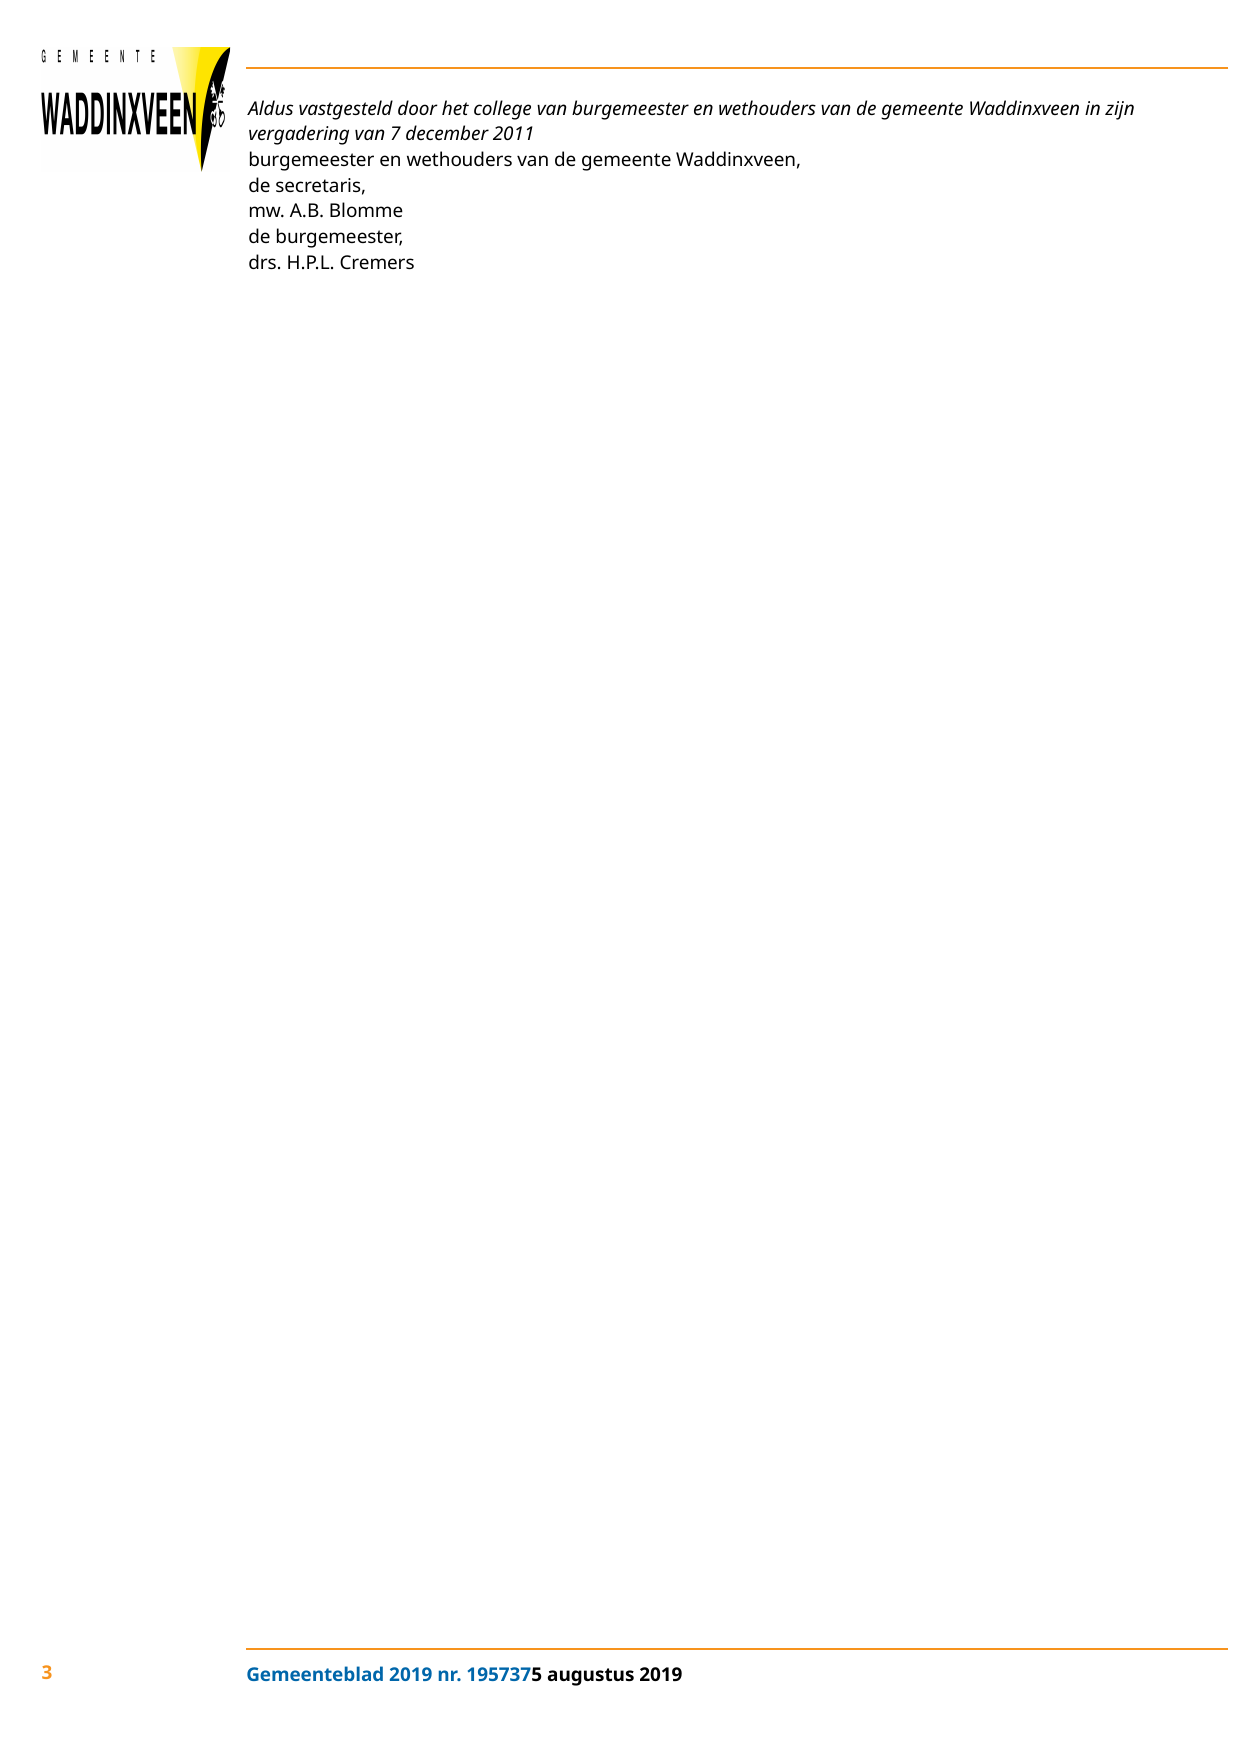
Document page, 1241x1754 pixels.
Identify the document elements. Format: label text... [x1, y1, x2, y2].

text drs. H.P.L. Cremers [248, 249, 1152, 275]
text burgemeester en wethouders van de gemeente Waddinxveen, [248, 146, 1152, 172]
text de burgemeester, [248, 223, 1152, 249]
text de secretaris, [248, 172, 1152, 198]
text mw. A.B. Blomme [248, 198, 1152, 223]
text Aldus vastgesteld door het college van burgemeester en wethouders van de gemeente Waddinxveen in zijn vergadering van 7 december 2011 [248, 95, 1152, 146]
picture [41, 47, 231, 172]
